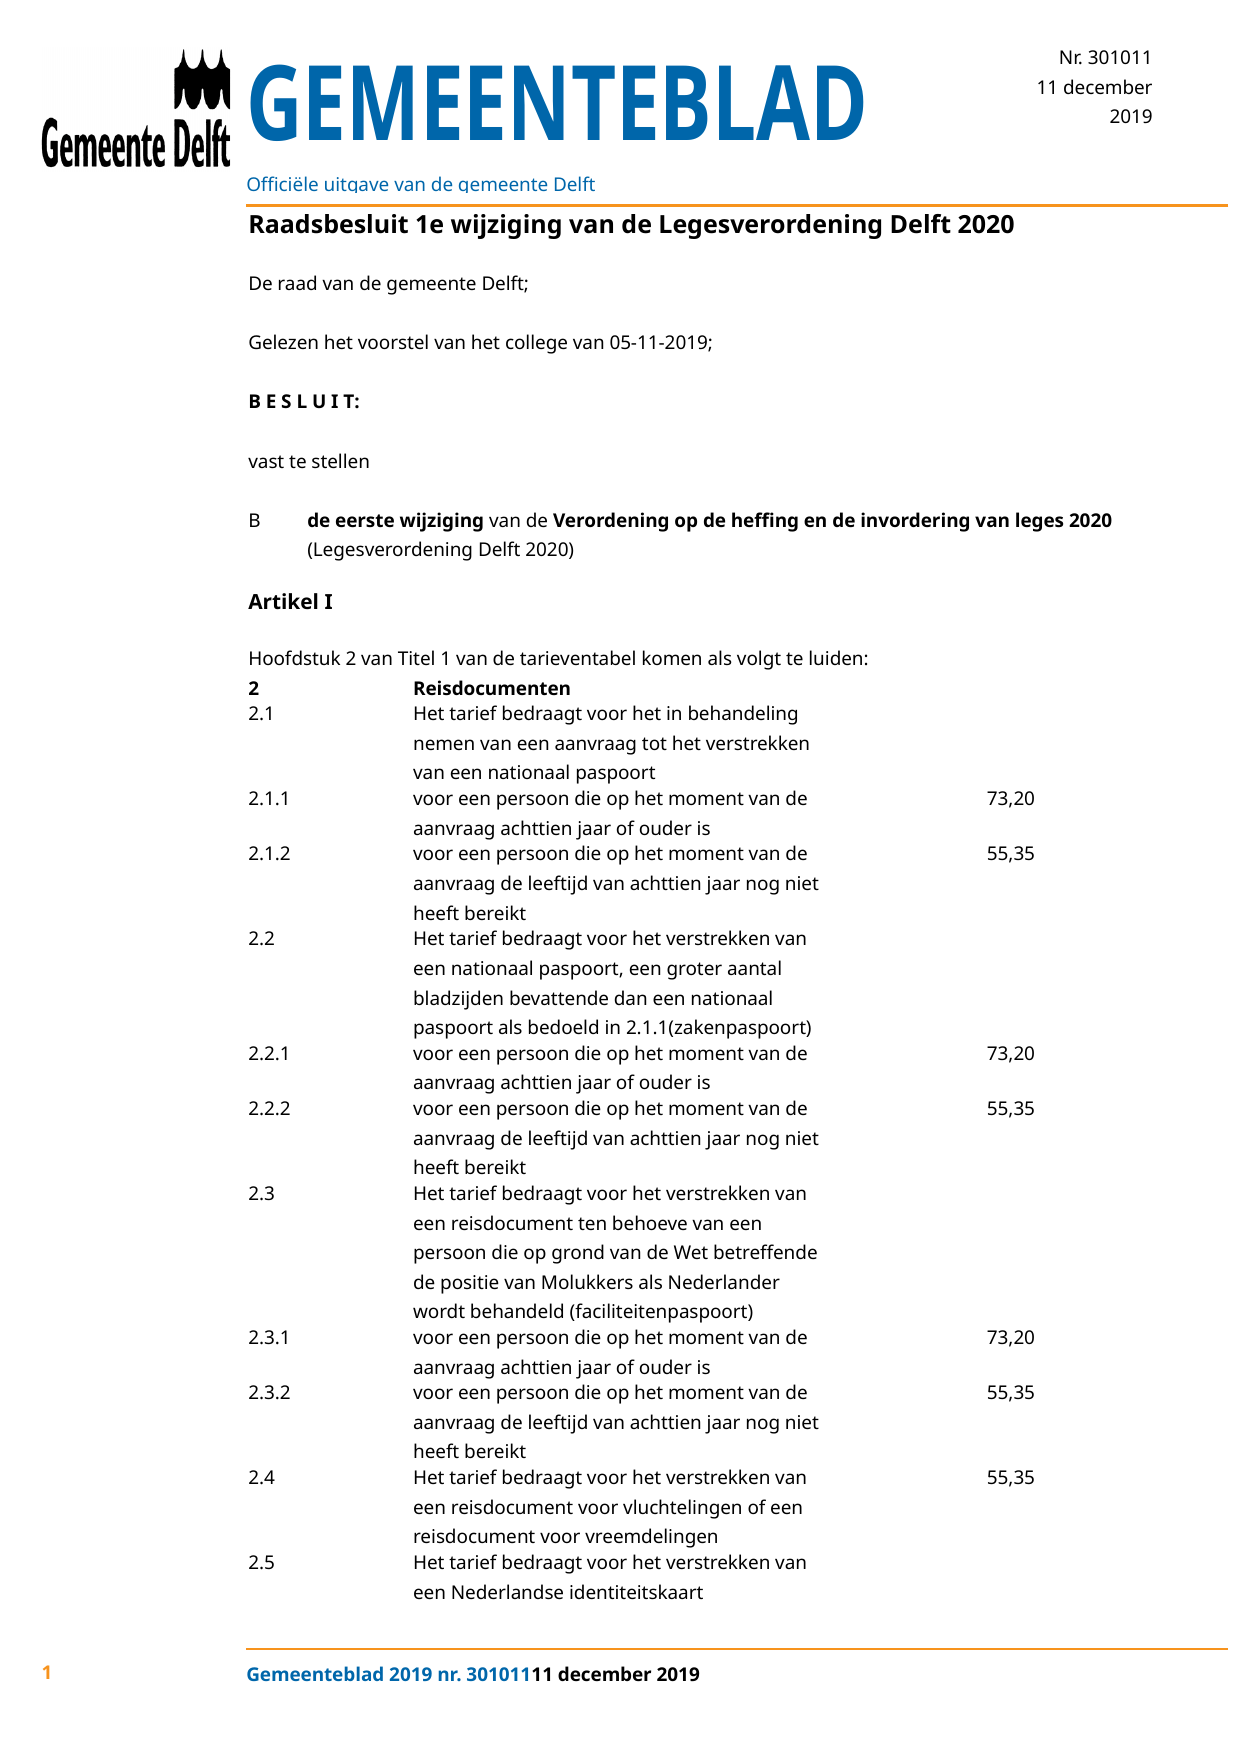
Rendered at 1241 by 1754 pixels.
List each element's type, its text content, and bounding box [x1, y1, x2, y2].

table_cell Het tarief bedraagt voor het verstrekken van een reisdocument voor vluchtelingen of een reisdocument voor vreemdelingen [413, 1465, 822, 1549]
text Gelezen het voorstel van het college van 05-11-2019; [248, 329, 1152, 355]
table_cell Het tarief bedraagt voor het verstrekken van een Nederlandse identiteitskaart [413, 1549, 822, 1605]
text Hoofdstuk 2 van Titel 1 van de tarieventabel komen als volgt te luiden: [248, 645, 1152, 671]
table_cell 73,20 [987, 1324, 1152, 1379]
table_cell 55,35 [987, 841, 1152, 926]
table_cell voor een persoon die op het moment van de aanvraag achttien jaar of ouder is [413, 1324, 822, 1379]
text B E S L U I T: [248, 389, 1152, 414]
table_cell [822, 1465, 987, 1549]
table_cell 55,35 [987, 1380, 1152, 1464]
table_cell voor een persoon die op het moment van de aanvraag de leeftijd van achttien jaar nog niet heeft bereikt [413, 841, 822, 926]
table_cell 2.2.1 [248, 1040, 413, 1095]
table_cell Het tarief bedraagt voor het verstrekken van een nationaal paspoort, een groter aantal bladzijden bevattende dan een nationaal paspoort als bedoeld in 2.1.1(zakenpaspoort) [413, 926, 822, 1040]
table_header [987, 675, 1152, 700]
table_header Reisdocumenten [413, 675, 822, 700]
table_cell 2.1.2 [248, 841, 413, 926]
picture [41, 47, 231, 172]
table_cell [822, 700, 987, 785]
table_cell 73,20 [987, 1040, 1152, 1095]
table_cell 2.2 [248, 926, 413, 1040]
table_cell [822, 1095, 987, 1180]
table_header [822, 675, 987, 700]
table_cell 2.2.2 [248, 1095, 413, 1180]
table_header 2 [248, 675, 413, 700]
table_cell 2.1.1 [248, 785, 413, 841]
table_cell 73,20 [987, 785, 1152, 841]
table_cell 2.5 [248, 1549, 413, 1605]
table_cell 55,35 [987, 1095, 1152, 1180]
table_cell Het tarief bedraagt voor het verstrekken van een reisdocument ten behoeve van een persoon die op grond van de Wet betreffende de positie van Molukkers als Nederlander wordt behandeld (faciliteitenpaspoort) [413, 1180, 822, 1324]
table_cell Het tarief bedraagt voor het in behandeling nemen van een aanvraag tot het verstrekken van een nationaal paspoort [413, 700, 822, 785]
table_cell [822, 1324, 987, 1379]
table_cell [987, 1549, 1152, 1605]
table_cell voor een persoon die op het moment van de aanvraag achttien jaar of ouder is [413, 785, 822, 841]
table_cell 55,35 [987, 1465, 1152, 1549]
table_cell 2.4 [248, 1465, 413, 1549]
table_cell [822, 1180, 987, 1324]
list de eerste wijziging van de Verordening op de heffing en de invordering van leges 2020 (Legesverordening Delft 2020) [248, 507, 1152, 562]
table_cell 2.3.2 [248, 1380, 413, 1464]
table_cell voor een persoon die op het moment van de aanvraag de leeftijd van achttien jaar nog niet heeft bereikt [413, 1380, 822, 1464]
table_cell voor een persoon die op het moment van de aanvraag achttien jaar of ouder is [413, 1040, 822, 1095]
table_cell 2.3.1 [248, 1324, 413, 1379]
table_cell [822, 785, 987, 841]
table_cell [822, 1380, 987, 1464]
table_cell [822, 1040, 987, 1095]
text vast te stellen [248, 448, 1152, 473]
table_cell 2.3 [248, 1180, 413, 1324]
table_cell 2.1 [248, 700, 413, 785]
table_cell [822, 1549, 987, 1605]
table_cell [987, 1180, 1152, 1324]
table_cell [822, 926, 987, 1040]
table_cell voor een persoon die op het moment van de aanvraag de leeftijd van achttien jaar nog niet heeft bereikt [413, 1095, 822, 1180]
text De raad van de gemeente Delft; [248, 270, 1152, 296]
text Raadsbesluit 1e wijziging van de Legesverordening Delft 2020 [248, 207, 1152, 241]
table_cell [987, 926, 1152, 1040]
table_cell [822, 841, 987, 926]
text Artikel I [248, 587, 1152, 615]
table_cell [987, 700, 1152, 785]
